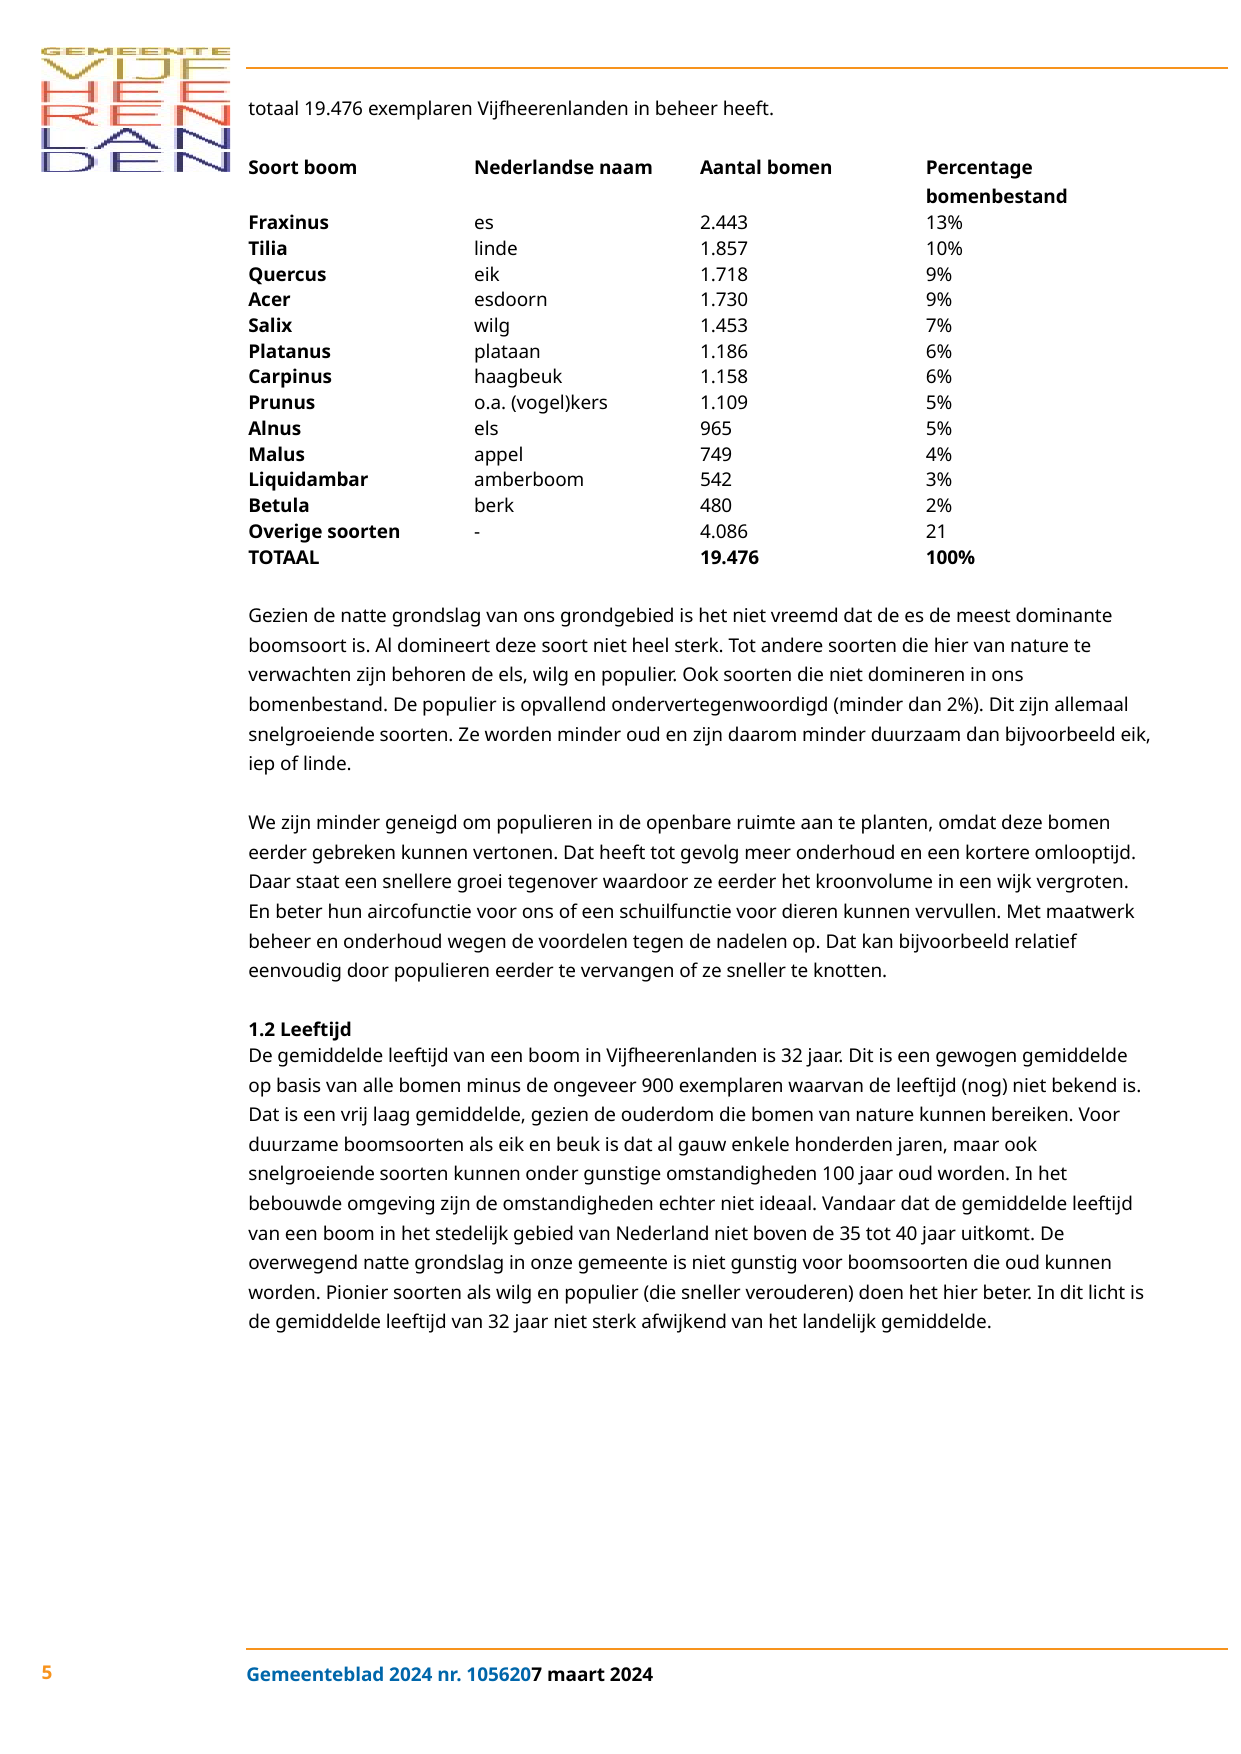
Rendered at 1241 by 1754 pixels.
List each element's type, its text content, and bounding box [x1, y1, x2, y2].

table_cell Tilia [248, 235, 474, 261]
table_cell 2.443 [700, 209, 926, 235]
table_cell 1.453 [700, 312, 926, 338]
text 1.2 Leeftijd [248, 1017, 1152, 1042]
table_cell Quercus [248, 261, 474, 287]
table_cell Carpinus [248, 364, 474, 389]
table_cell 9% [926, 261, 1152, 287]
table_cell plataan [474, 338, 700, 364]
table_cell 542 [700, 467, 926, 492]
table_cell 19.476 [700, 544, 926, 569]
table_cell berk [474, 493, 700, 518]
table_cell 4% [926, 441, 1152, 467]
table_cell 6% [926, 364, 1152, 389]
table_cell 5% [926, 415, 1152, 441]
table_cell 749 [700, 441, 926, 467]
text We zijn minder geneigd om populieren in de openbare ruimte aan te planten, omdat deze bomen eerder gebreken kunnen vertonen. Dat heeft tot gevolg meer onderhoud en een kortere omlooptijd. Daar staat een snellere groei tegenover waardoor ze eerder het kroonvolume in een wijk vergroten. En beter hun aircofunctie voor ons of een schuilfunctie voor dieren kunnen vervullen. Met maatwerk beheer en onderhoud wegen de voordelen tegen de nadelen op. Dat kan bijvoorbeeld relatief eenvoudig door populieren eerder te vervangen of ze sneller te knotten. [248, 809, 1152, 983]
table_cell wilg [474, 312, 700, 338]
table_cell 3% [926, 467, 1152, 492]
table_header Aantal bomen [700, 154, 926, 209]
table_cell 4.086 [700, 518, 926, 544]
table_cell Overige soorten [248, 518, 474, 544]
table_cell 1.186 [700, 338, 926, 364]
table_header Nederlandse naam [474, 154, 700, 209]
table_cell 1.730 [700, 287, 926, 312]
table_cell Salix [248, 312, 474, 338]
table_cell 1.158 [700, 364, 926, 389]
table_cell 2% [926, 493, 1152, 518]
table_cell eik [474, 261, 700, 287]
table_cell 480 [700, 493, 926, 518]
text totaal 19.476 exemplaren Vijfheerenlanden in beheer heeft. [248, 95, 1152, 121]
table_cell Liquidambar [248, 467, 474, 492]
table_cell [474, 544, 700, 569]
table_cell 965 [700, 415, 926, 441]
table_cell linde [474, 235, 700, 261]
table_cell 1.718 [700, 261, 926, 287]
table_cell appel [474, 441, 700, 467]
table_cell Prunus [248, 390, 474, 415]
table_cell Betula [248, 493, 474, 518]
table_cell esdoorn [474, 287, 700, 312]
table_cell 7% [926, 312, 1152, 338]
table_header Soort boom [248, 154, 474, 209]
table_cell 1.109 [700, 390, 926, 415]
table_cell Acer [248, 287, 474, 312]
table_cell els [474, 415, 700, 441]
table_cell 13% [926, 209, 1152, 235]
table_cell Malus [248, 441, 474, 467]
table_header Percentage bomenbestand [926, 154, 1152, 209]
table_cell haagbeuk [474, 364, 700, 389]
table_cell 21 [926, 518, 1152, 544]
table_cell amberboom [474, 467, 700, 492]
text De gemiddelde leeftijd van een boom in Vijfheerenlanden is 32 jaar. Dit is een gewogen gemiddelde op basis van alle bomen minus de ongeveer 900 exemplaren waarvan de leeftijd (nog) niet bekend is. Dat is een vrij laag gemiddelde, gezien de ouderdom die bomen van nature kunnen bereiken. Voor duurzame boomsoorten als eik en beuk is dat al gauw enkele honderden jaren, maar ook snelgroeiende soorten kunnen onder gunstige omstandigheden 100 jaar oud worden. In het bebouwde omgeving zijn de omstandigheden echter niet ideaal. Vandaar dat de gemiddelde leeftijd van een boom in het stedelijk gebied van Nederland niet boven de 35 tot 40 jaar uitkomt. De overwegend natte grondslag in onze gemeente is niet gunstig voor boomsoorten die oud kunnen worden. Pionier soorten als wilg en populier (die sneller verouderen) doen het hier beter. In dit licht is de gemiddelde leeftijd van 32 jaar niet sterk afwijkend van het landelijk gemiddelde. [248, 1042, 1152, 1334]
table_cell es [474, 209, 700, 235]
table_cell 10% [926, 235, 1152, 261]
table_cell TOTAAL [248, 544, 474, 569]
table_cell Fraxinus [248, 209, 474, 235]
table_cell 9% [926, 287, 1152, 312]
table_cell o.a. (vogel)kers [474, 390, 700, 415]
text Gezien de natte grondslag van ons grondgebied is het niet vreemd dat de es de meest dominante boomsoort is. Al domineert deze soort niet heel sterk. Tot andere soorten die hier van nature te verwachten zijn behoren de els, wilg en populier. Ook soorten die niet domineren in ons bomenbestand. De populier is opvallend ondervertegenwoordigd (minder dan 2%). Dit zijn allemaal snelgroeiende soorten. Ze worden minder oud en zijn daarom minder duurzaam dan bijvoorbeeld eik, iep of linde. [248, 602, 1152, 776]
table_cell 6% [926, 338, 1152, 364]
table_cell - [474, 518, 700, 544]
picture [41, 47, 231, 172]
table_cell Alnus [248, 415, 474, 441]
table_cell Platanus [248, 338, 474, 364]
table_cell 5% [926, 390, 1152, 415]
table_cell 1.857 [700, 235, 926, 261]
table_cell 100% [926, 544, 1152, 569]
